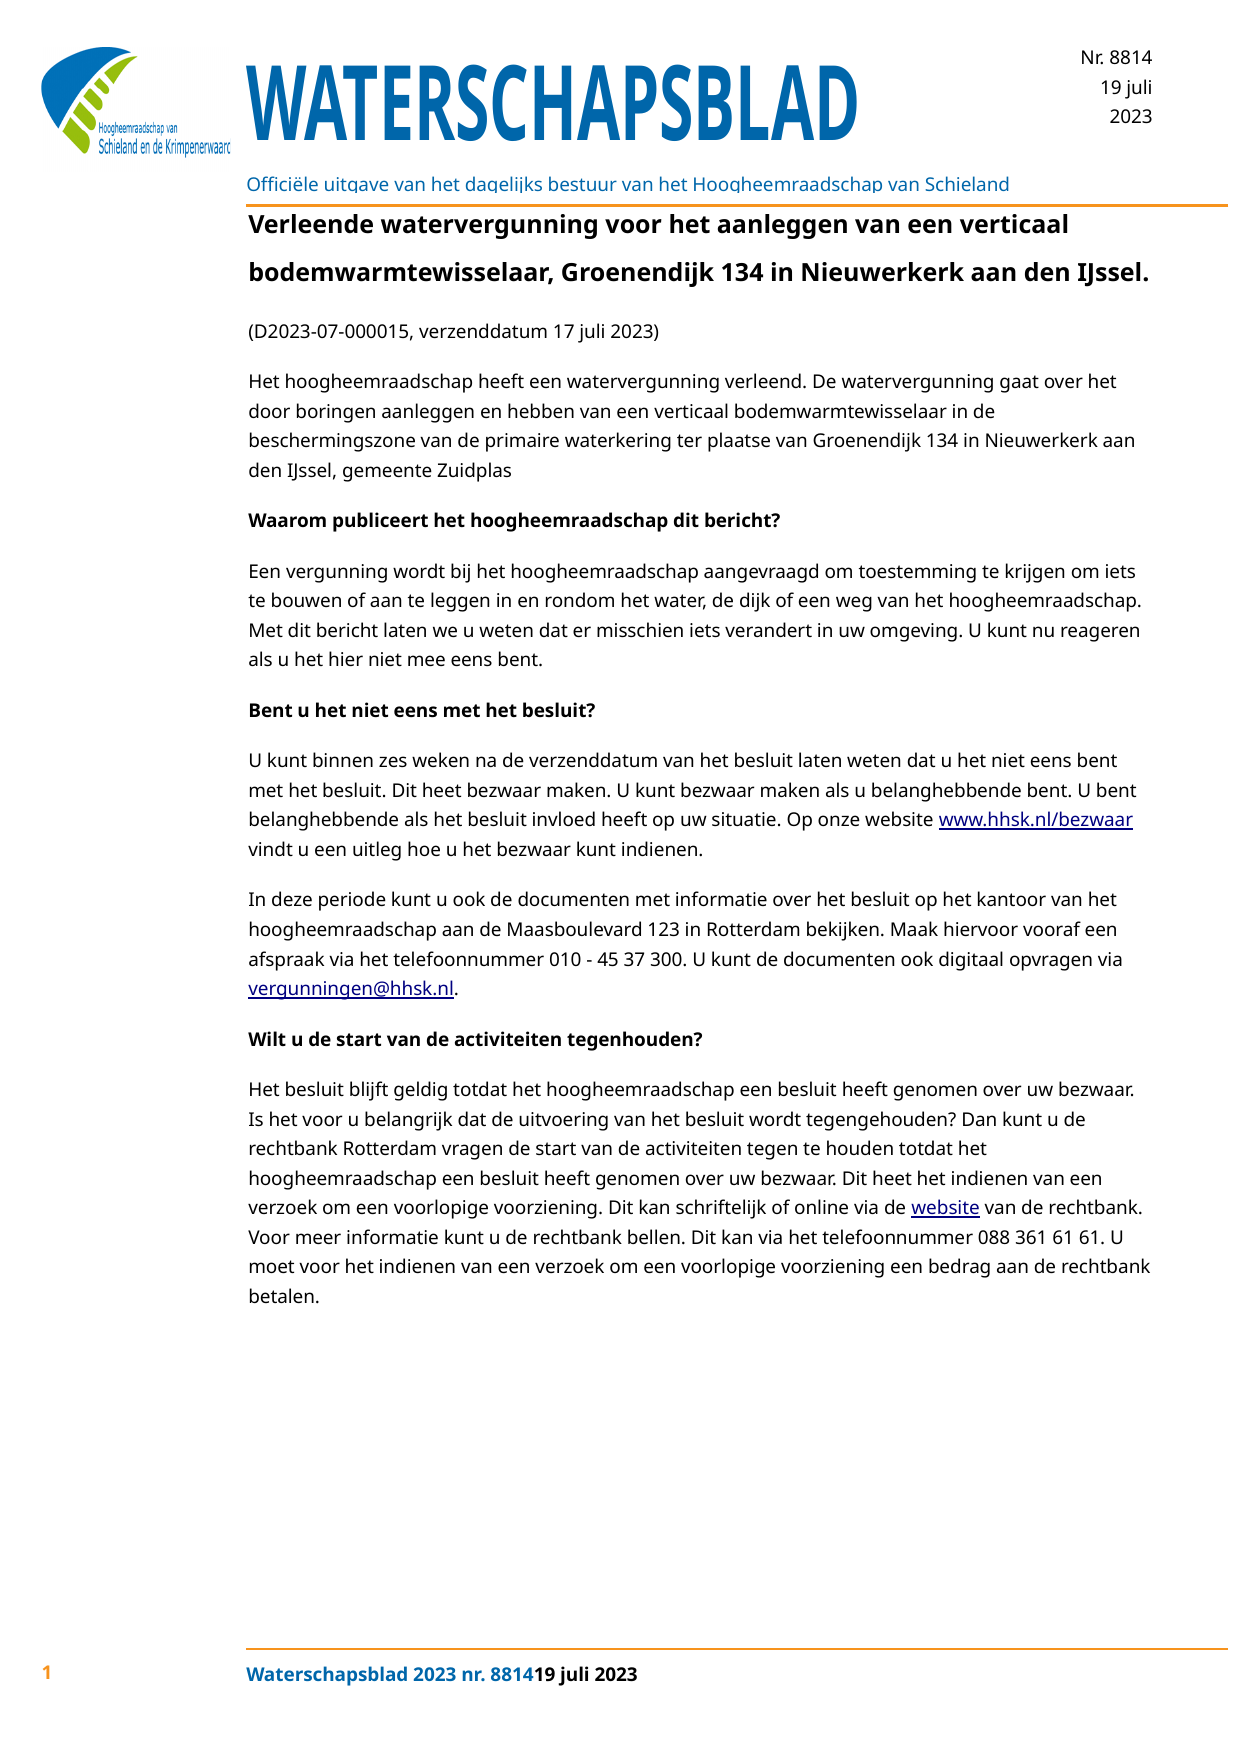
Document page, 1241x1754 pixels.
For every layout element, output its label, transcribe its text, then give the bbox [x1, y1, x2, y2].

text Bent u het niet eens met het besluit? [248, 697, 1152, 723]
text U kunt binnen zes weken na de verzenddatum van het besluit laten weten dat u het niet eens bent met het besluit. Dit heet bezwaar maken. U kunt bezwaar maken als u belanghebbende bent. U bent belanghebbende als het besluit invloed heeft op uw situatie. Op onze website www.hhsk.nl/bezwaar vindt u een uitleg hoe u het bezwaar kunt indienen. [248, 747, 1152, 862]
picture [41, 47, 231, 172]
text Waarom publiceert het hoogheemraadschap dit bericht? [248, 507, 1152, 533]
text (D2023-07-000015, verzenddatum 17 juli 2023) [248, 318, 1152, 344]
text Het besluit blijft geldig totdat het hoogheemraadschap een besluit heeft genomen over uw bezwaar. Is het voor u belangrijk dat de uitvoering van het besluit wordt tegengehouden? Dan kunt u de rechtbank Rotterdam vragen de start van de activiteiten tegen te houden totdat het hoogheemraadschap een besluit heeft genomen over uw bezwaar. Dit heet het indienen van een verzoek om een voorlopige voorziening. Dit kan schriftelijk of online via de website van de rechtbank. Voor meer informatie kunt u de rechtbank bellen. Dit kan via het telefoonnummer 088 361 61 61. U moet voor het indienen van een verzoek om een voorlopige voorziening een bedrag aan de rechtbank betalen. [248, 1076, 1152, 1309]
text Het hoogheemraadschap heeft een watervergunning verleend. De watervergunning gaat over het door boringen aanleggen en hebben van een verticaal bodemwarmtewisselaar in de beschermingszone van de primaire waterkering ter plaatse van Groenendijk 134 in Nieuwerkerk aan den IJssel, gemeente Zuidplas [248, 368, 1152, 483]
text In deze periode kunt u ook de documenten met informatie over het besluit op het kantoor van het hoogheemraadschap aan de Maasboulevard 123 in Rotterdam bekijken. Maak hiervoor vooraf een afspraak via het telefoonnummer 010 - 45 37 300. U kunt de documenten ook digitaal opvragen via vergunningen@hhsk.nl. [248, 887, 1152, 1001]
text Een vergunning wordt bij het hoogheemraadschap aangevraagd om toestemming te krijgen om iets te bouwen of aan te leggen in en rondom het water, de dijk of een weg van het hoogheemraadschap. Met dit bericht laten we u weten dat er misschien iets verandert in uw omgeving. U kunt nu reageren als u het hier niet mee eens bent. [248, 558, 1152, 672]
text Verleende watervergunning voor het aanleggen van een verticaal bodemwarmtewisselaar, Groenendijk 134 in Nieuwerkerk aan den IJssel. [248, 207, 1152, 288]
text Wilt u de start van de activiteiten tegenhouden? [248, 1026, 1152, 1052]
